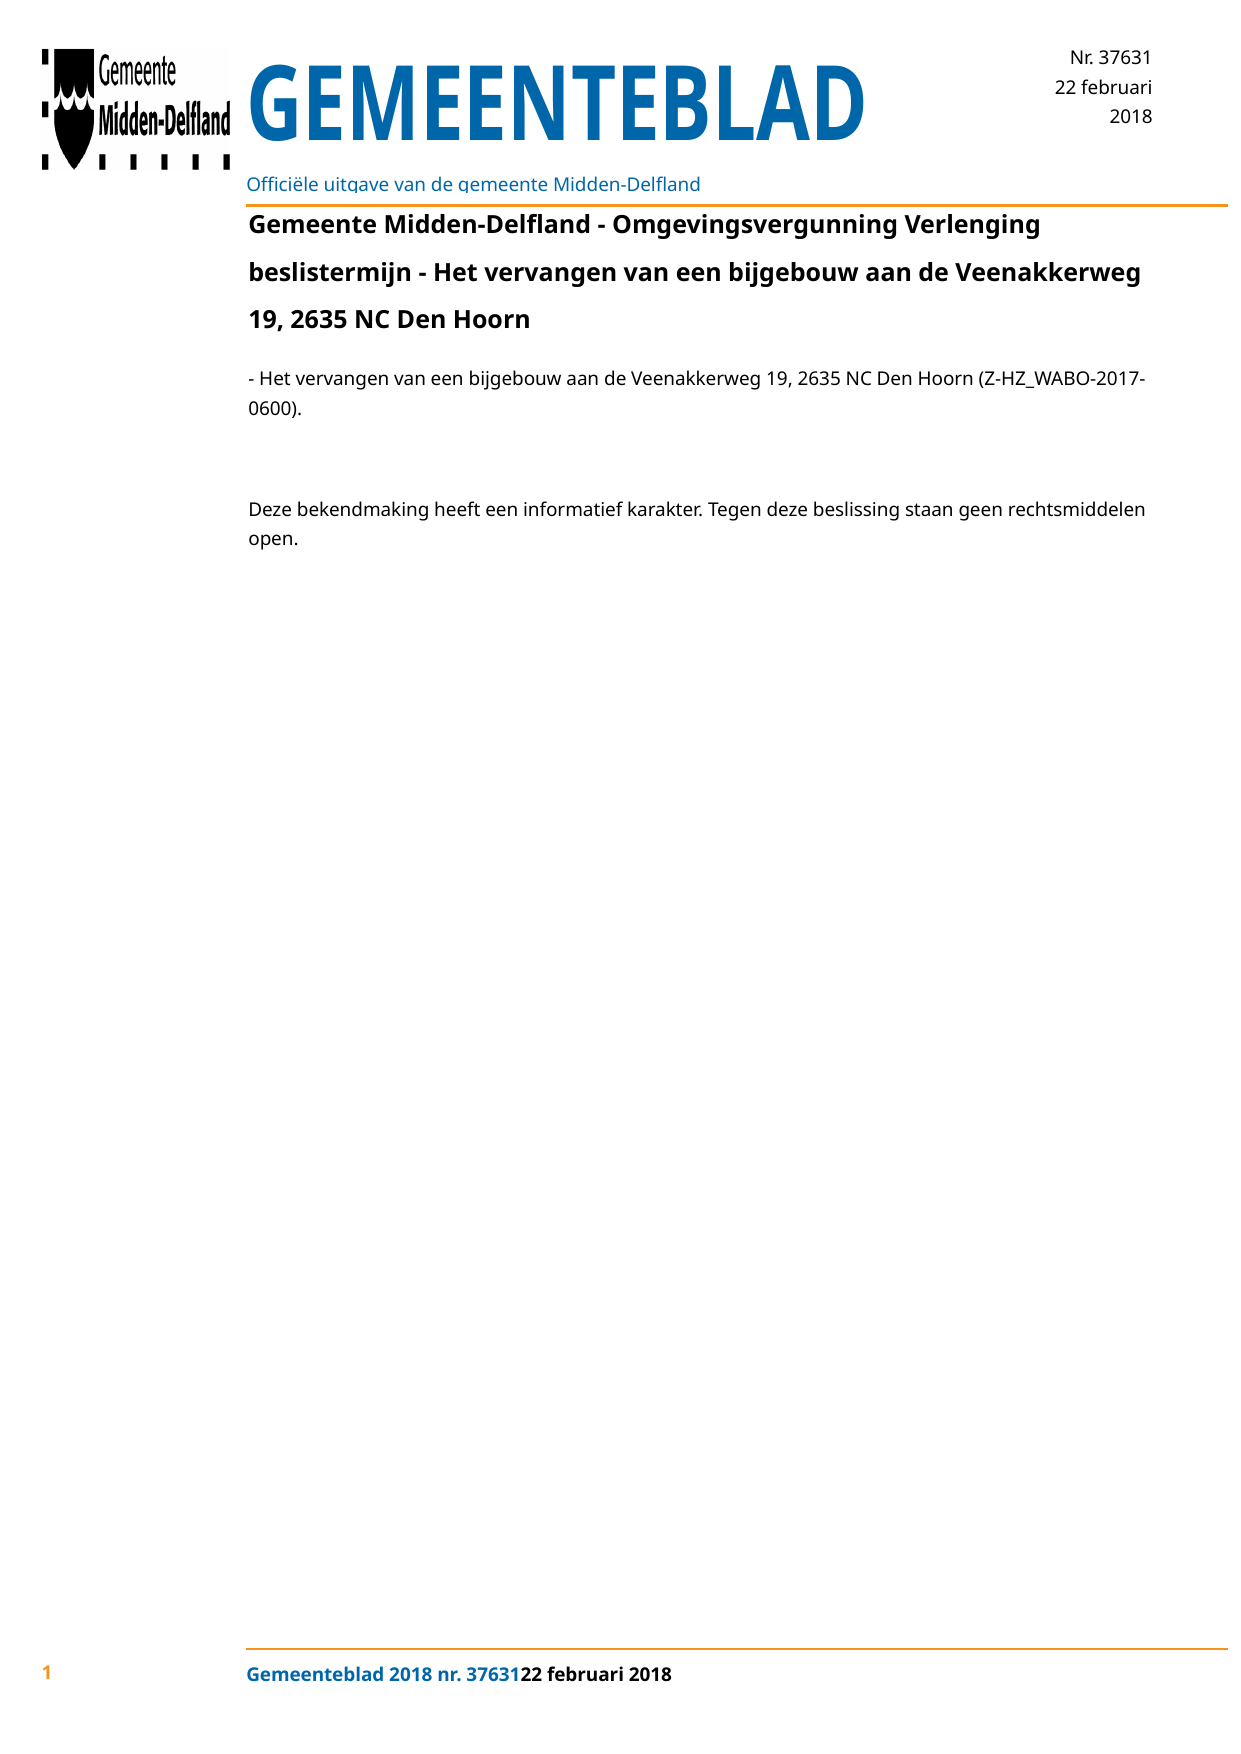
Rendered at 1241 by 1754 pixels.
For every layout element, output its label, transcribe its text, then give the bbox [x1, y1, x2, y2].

text Gemeente Midden-Delfland - Omgevingsvergunning Verlenging beslistermijn - Het vervangen van een bijgebouw aan de Veenakkerweg 19, 2635 NC Den Hoorn [248, 207, 1152, 336]
text Deze bekendmaking heeft een informatief karakter. Tegen deze beslissing staan geen rechtsmiddelen open. [248, 496, 1152, 551]
picture [41, 47, 231, 172]
text - Het vervangen van een bijgebouw aan de Veenakkerweg 19, 2635 NC Den Hoorn (Z-HZ_WABO-2017-0600). [248, 366, 1152, 421]
